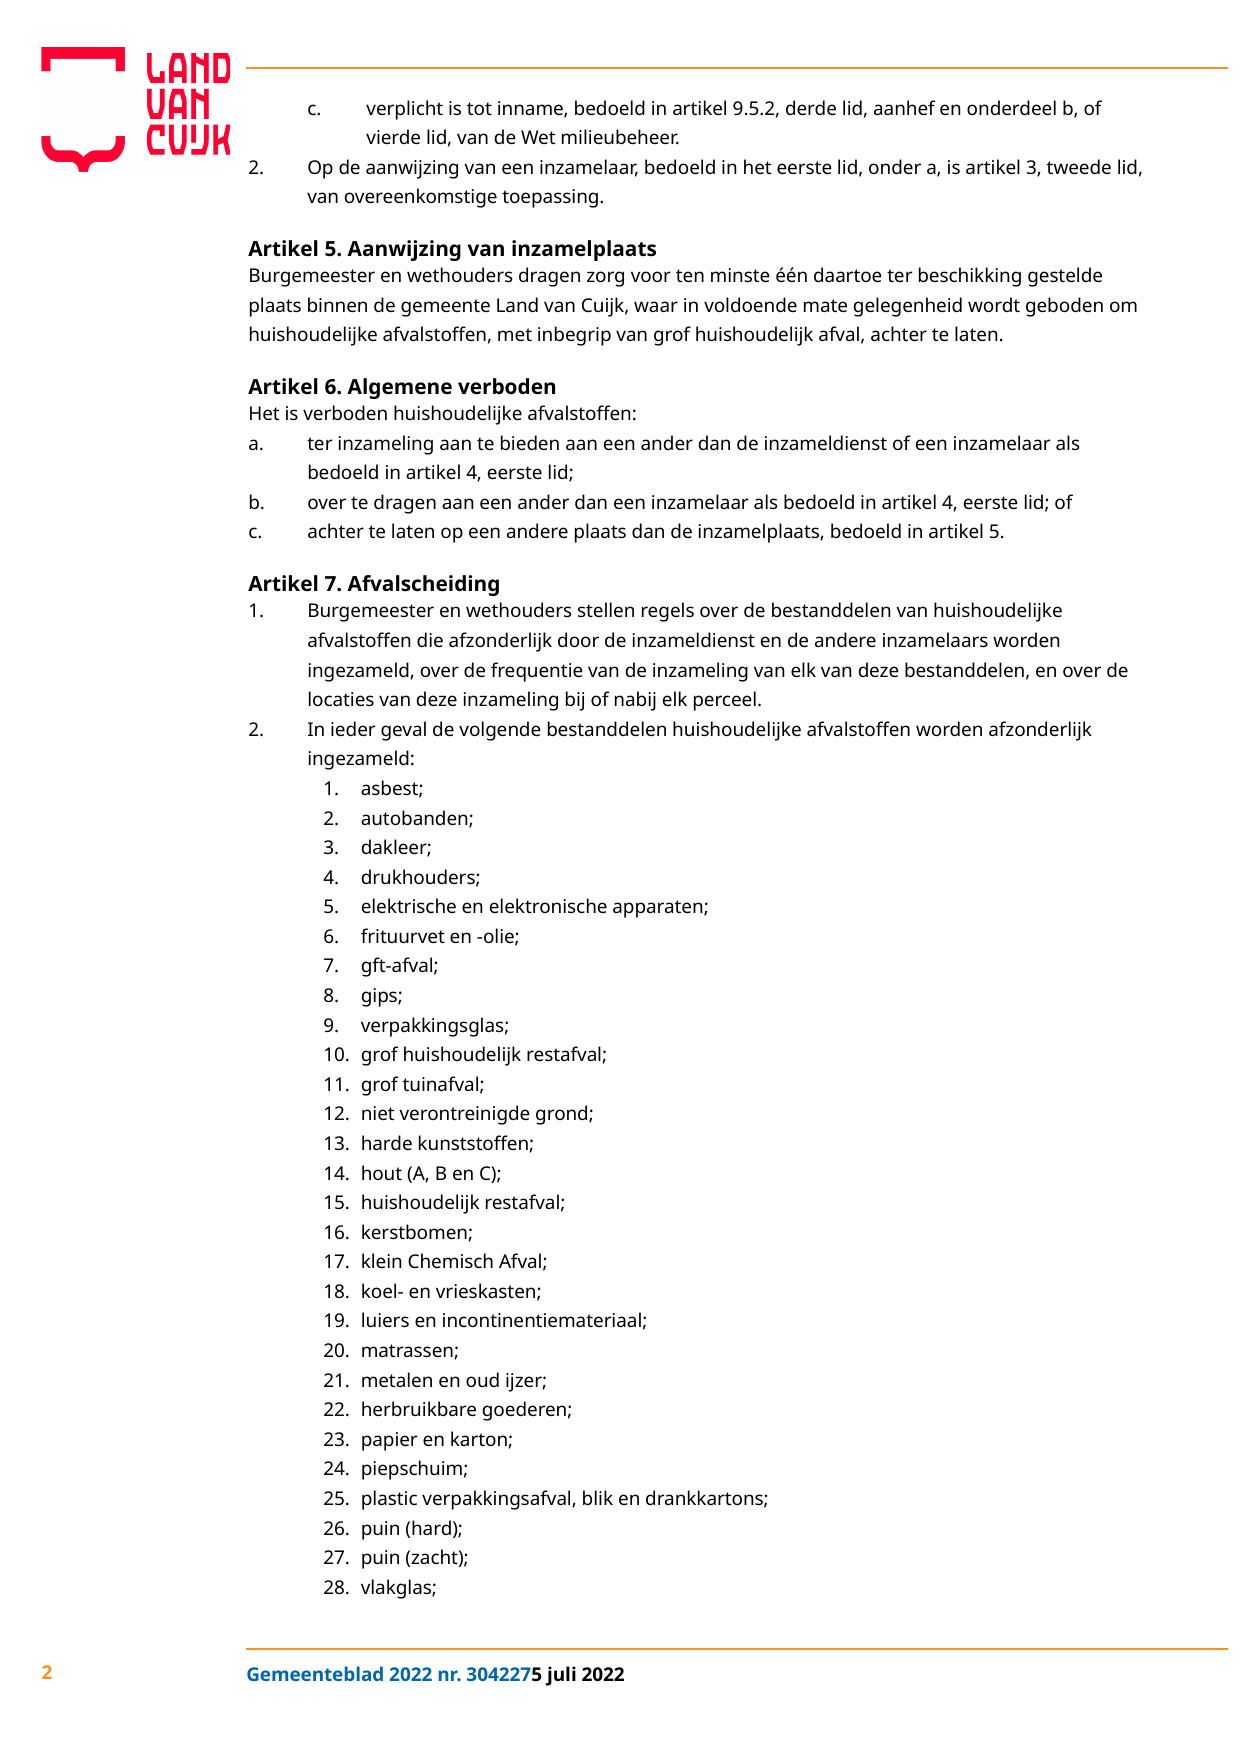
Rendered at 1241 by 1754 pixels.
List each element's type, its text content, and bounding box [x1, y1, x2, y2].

list verpakkingsglas; [323, 1012, 1152, 1037]
text Het is verboden huishoudelijke afvalstoffen: [248, 400, 1152, 426]
text Artikel 7. Afvalscheiding [248, 569, 1152, 598]
text Artikel 6. Algemene verboden [248, 372, 1152, 400]
list ter inzameling aan te bieden aan een ander dan de inzameldienst of een inzamelaar als bedoeld in artikel 4, eerste lid; [248, 430, 1152, 485]
list herbruikbare goederen; [323, 1396, 1152, 1422]
list Burgemeester en wethouders stellen regels over de bestanddelen van huishoudelijke afvalstoffen die afzonderlijk door de inzameldienst en de andere inzamelaars worden ingezameld, over de frequentie van de inzameling van elk van deze bestanddelen, en over de locaties van deze inzameling bij of nabij elk perceel. [248, 598, 1152, 712]
list piepschuim; [323, 1456, 1152, 1481]
text Burgemeester en wethouders dragen zorg voor ten minste één daartoe ter beschikking gestelde plaats binnen de gemeente Land van Cuijk, waar in voldoende mate gelegenheid wordt geboden om huishoudelijke afvalstoffen, met inbegrip van grof huishoudelijk afval, achter te laten. [248, 262, 1152, 347]
list gips; [323, 982, 1152, 1008]
list gft-afval; [323, 953, 1152, 978]
list frituurvet en -olie; [323, 923, 1152, 949]
list asbest; [323, 775, 1152, 801]
list grof huishoudelijk restafval; [323, 1041, 1152, 1067]
list luiers en incontinentiemateriaal; [323, 1308, 1152, 1333]
list over te dragen aan een ander dan een inzamelaar als bedoeld in artikel 4, eerste lid; of [248, 489, 1152, 515]
list harde kunststoffen; [323, 1130, 1152, 1156]
list koel- en vrieskasten; [323, 1278, 1152, 1304]
text Artikel 5. Aanwijzing van inzamelplaats [248, 234, 1152, 262]
list achter te laten op een andere plaats dan de inzamelplaats, bedoeld in artikel 5. [248, 519, 1152, 544]
list metalen en oud ijzer; [323, 1367, 1152, 1392]
list puin (hard); [323, 1515, 1152, 1540]
list drukhouders; [323, 864, 1152, 889]
list dakleer; [323, 834, 1152, 860]
list elektrische en elektronische apparaten; [323, 893, 1152, 919]
list niet verontreinigde grond; [323, 1101, 1152, 1126]
list verplicht is tot inname, bedoeld in artikel 9.5.2, derde lid, aanhef en onderdeel b, of vierde lid, van de Wet milieubeheer. [307, 95, 1152, 150]
list plastic verpakkingsafval, blik en drankkartons; [323, 1485, 1152, 1511]
list matrassen; [323, 1337, 1152, 1363]
list grof tuinafval; [323, 1071, 1152, 1097]
list Op de aanwijzing van een inzamelaar, bedoeld in het eerste lid, onder a, is artikel 3, tweede lid, van overeenkomstige toepassing. [248, 154, 1152, 209]
list klein Chemisch Afval; [323, 1248, 1152, 1274]
list In ieder geval de volgende bestanddelen huishoudelijke afvalstoffen worden afzonderlijk ingezameld: [248, 716, 1152, 771]
list huishoudelijk restafval; [323, 1189, 1152, 1215]
list autobanden; [323, 805, 1152, 830]
list puin (zacht); [323, 1544, 1152, 1570]
list vlakglas; [323, 1574, 1152, 1599]
list hout (A, B en C); [323, 1160, 1152, 1185]
list papier en karton; [323, 1426, 1152, 1452]
list kerstbomen; [323, 1219, 1152, 1244]
picture [41, 47, 231, 172]
